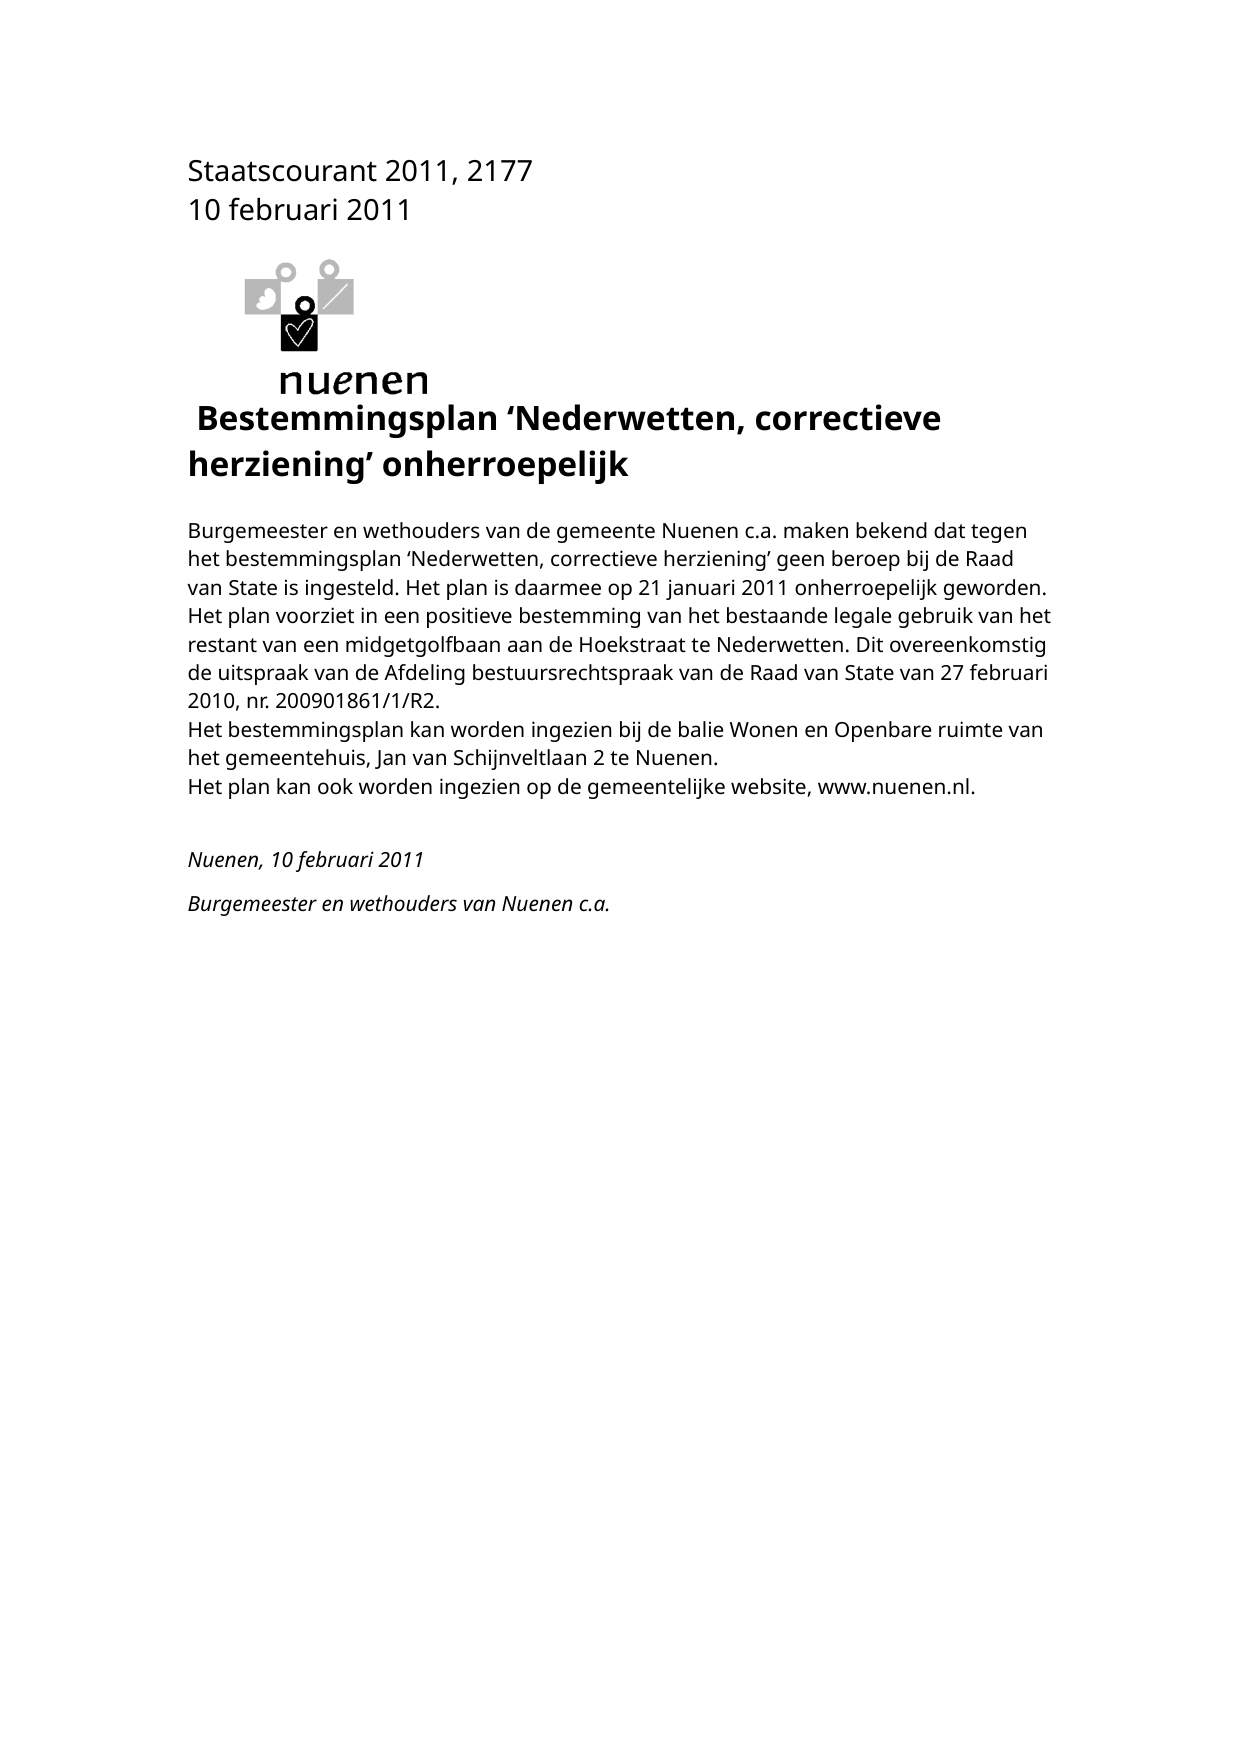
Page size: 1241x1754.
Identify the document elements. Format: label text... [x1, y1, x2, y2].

text Burgemeester en wethouders van Nuenen c.a. [187, 889, 1053, 917]
text Het bestemmingsplan kan worden ingezien bij de balie Wonen en Openbare ruimte van het gemeentehuis, Jan van Schijnveltlaan 2 te Nuenen. [187, 715, 1053, 772]
text 10 februari 2011 [187, 190, 1053, 229]
subtitle Bestemmingsplan ‘Nederwetten, correctieve herziening’ onherroepelijk [187, 271, 1053, 486]
text Het plan kan ook worden ingezien op de gemeentelijke website, www.nuenen.nl. [187, 772, 1053, 800]
text Burgemeester en wethouders van de gemeente Nuenen c.a. maken bekend dat tegen het bestemmingsplan ‘Nederwetten, correctieve herziening’ geen beroep bij de Raad van State is ingesteld. Het plan is daarmee op 21 januari 2011 onherroepelijk geworden. [187, 516, 1053, 601]
text Het plan voorziet in een positieve bestemming van het bestaande legale gebruik van het restant van een midgetgolfbaan aan de Hoekstraat te Nederwetten. Dit overeenkomstig de uitspraak van de Afdeling bestuursrechtspraak van de Raad van State van 27 februari 2010, nr. 200901861/1/R2. [187, 601, 1053, 715]
picture [187, 258, 484, 395]
text Nuenen, 10 februari 2011 [187, 845, 1053, 874]
text Staatscourant 2011, 2177 [187, 150, 1053, 190]
